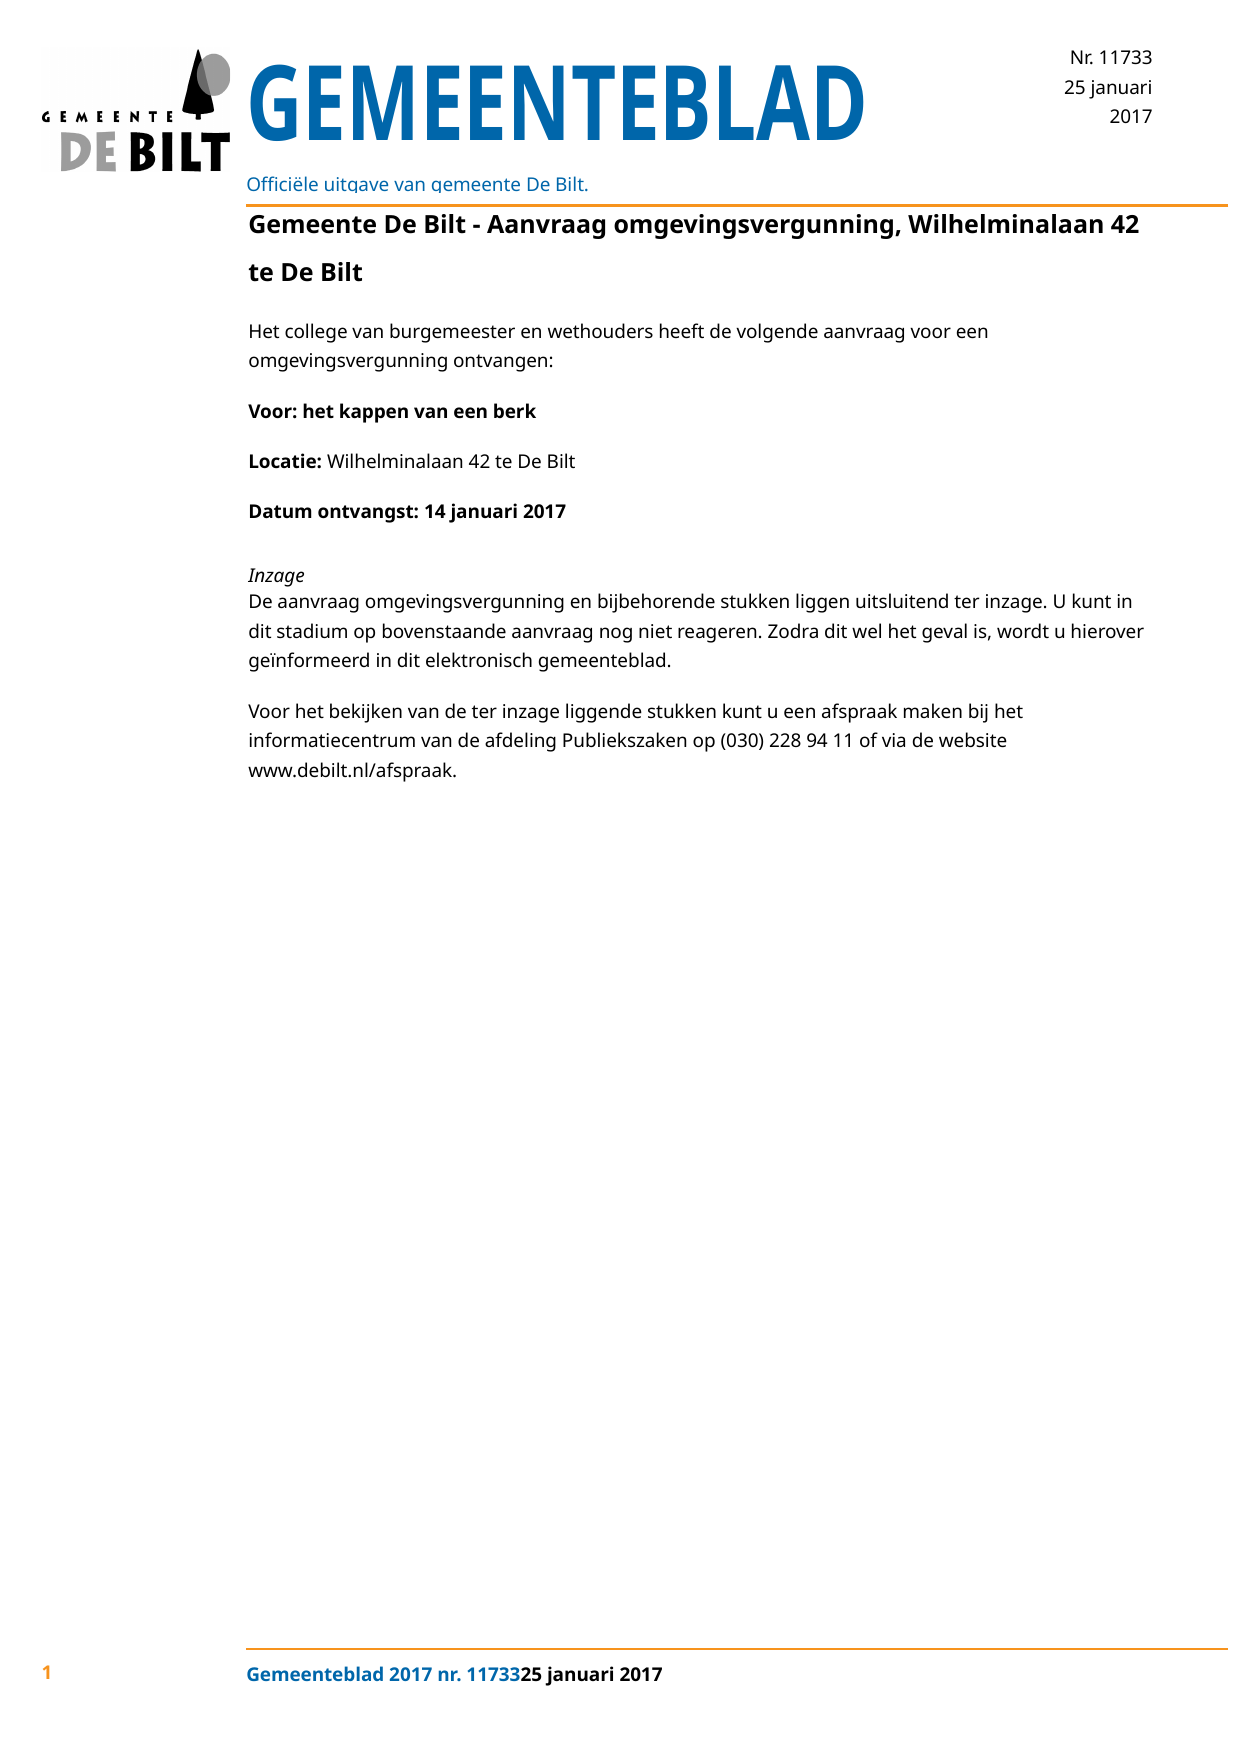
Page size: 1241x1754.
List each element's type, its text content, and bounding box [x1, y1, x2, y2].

text De aanvraag omgevingsvergunning en bijbehorende stukken liggen uitsluitend ter inzage. U kunt in dit stadium op bovenstaande aanvraag nog niet reageren. Zodra dit wel het geval is, wordt u hierover geïnformeerd in dit elektronisch gemeenteblad. [248, 588, 1152, 673]
text Voor: het kappen van een berk [248, 398, 1152, 424]
text Gemeente De Bilt - Aanvraag omgevingsvergunning, Wilhelminalaan 42 te De Bilt [248, 207, 1152, 288]
picture [41, 47, 231, 172]
text Inzage [248, 563, 1152, 588]
text Het college van burgemeester en wethouders heeft de volgende aanvraag voor een omgevingsvergunning ontvangen: [248, 318, 1152, 373]
text Datum ontvangst: 14 januari 2017 [248, 499, 1152, 524]
text Locatie: Wilhelminalaan 42 te De Bilt [248, 448, 1152, 474]
text Voor het bekijken van de ter inzage liggende stukken kunt u een afspraak maken bij het informatiecentrum van de afdeling Publiekszaken op (030) 228 94 11 of via de website www.debilt.nl/afspraak. [248, 698, 1152, 783]
